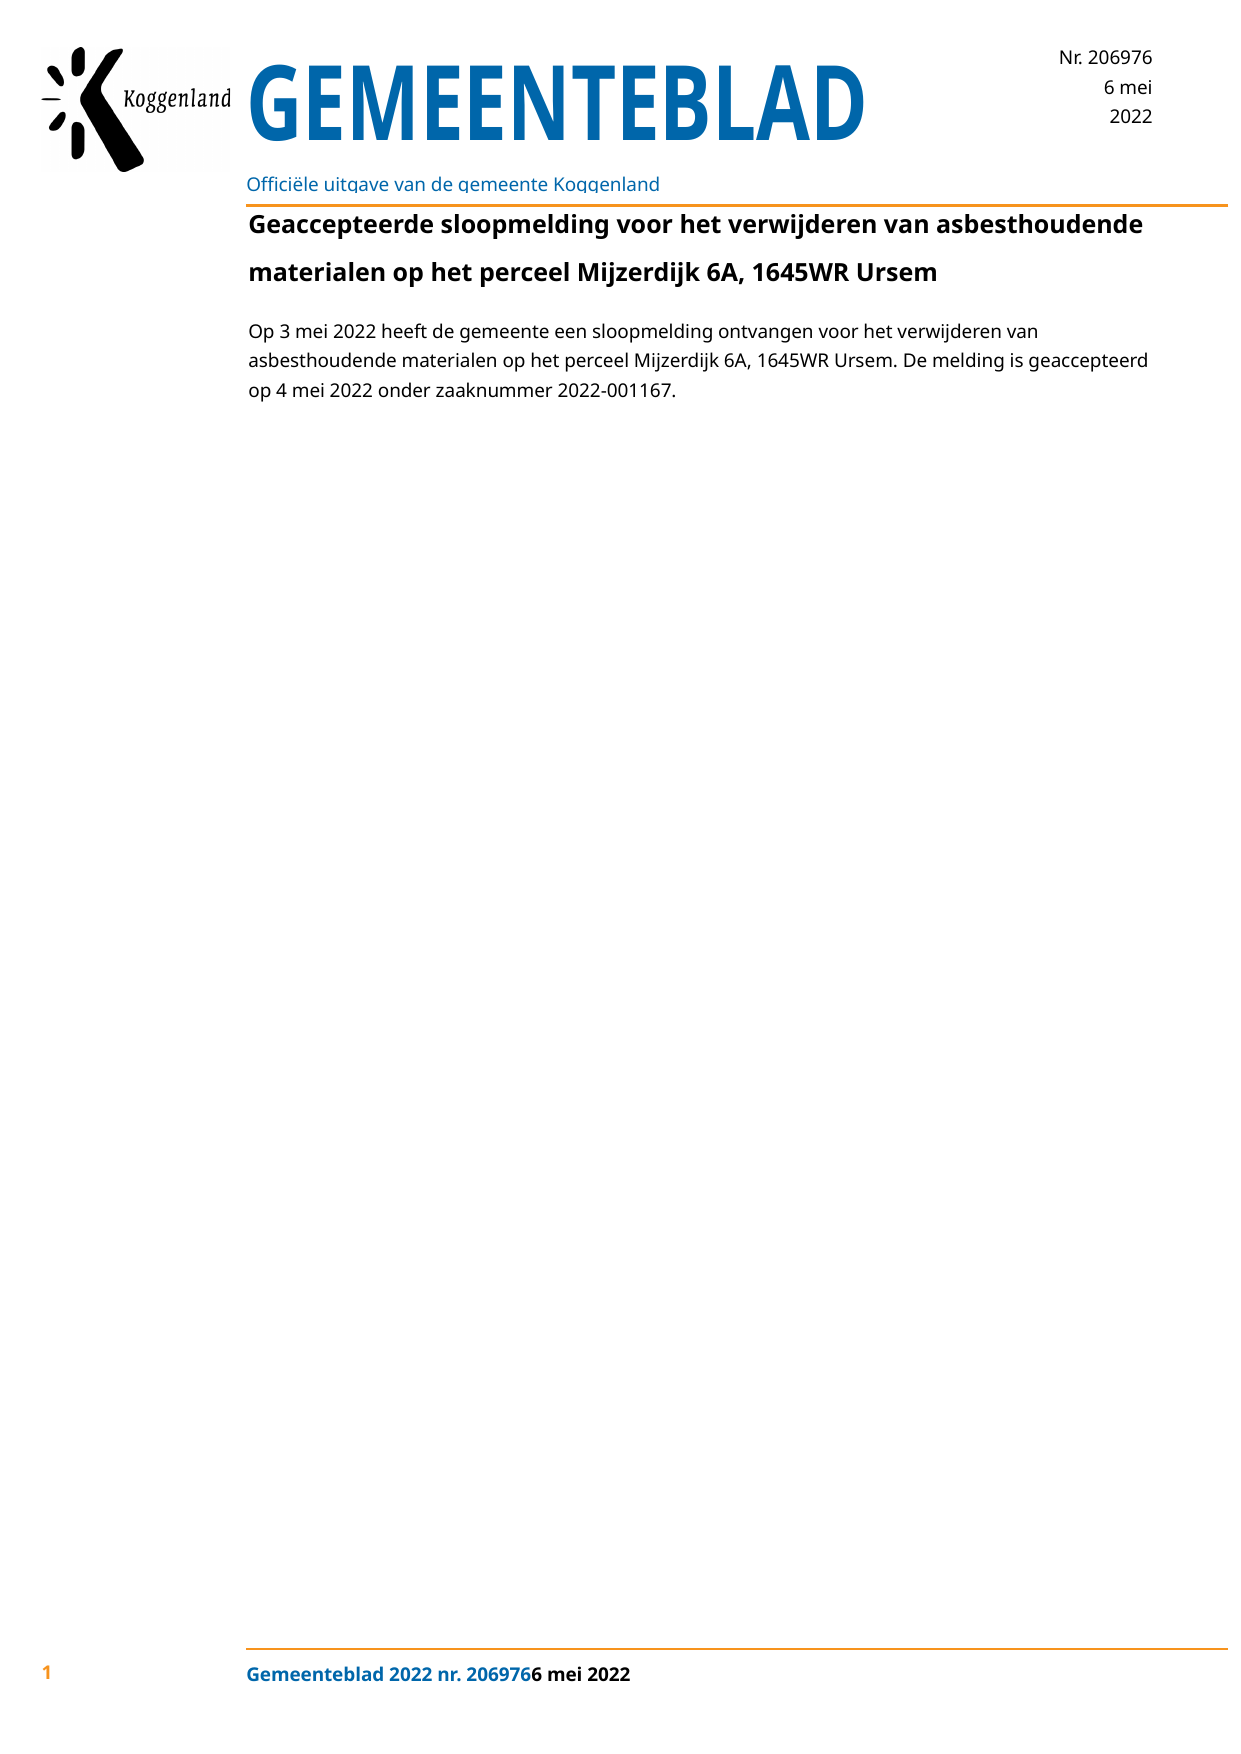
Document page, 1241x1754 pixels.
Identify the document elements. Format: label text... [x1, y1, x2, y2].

text Geaccepteerde sloopmelding voor het verwijderen van asbesthoudende materialen op het perceel Mijzerdijk 6A, 1645WR Ursem [248, 207, 1152, 288]
text Op 3 mei 2022 heeft de gemeente een sloopmelding ontvangen voor het verwijderen van asbesthoudende materialen op het perceel Mijzerdijk 6A, 1645WR Ursem. De melding is geaccepteerd op 4 mei 2022 onder zaaknummer 2022-001167. [248, 318, 1152, 403]
picture [41, 47, 231, 172]
